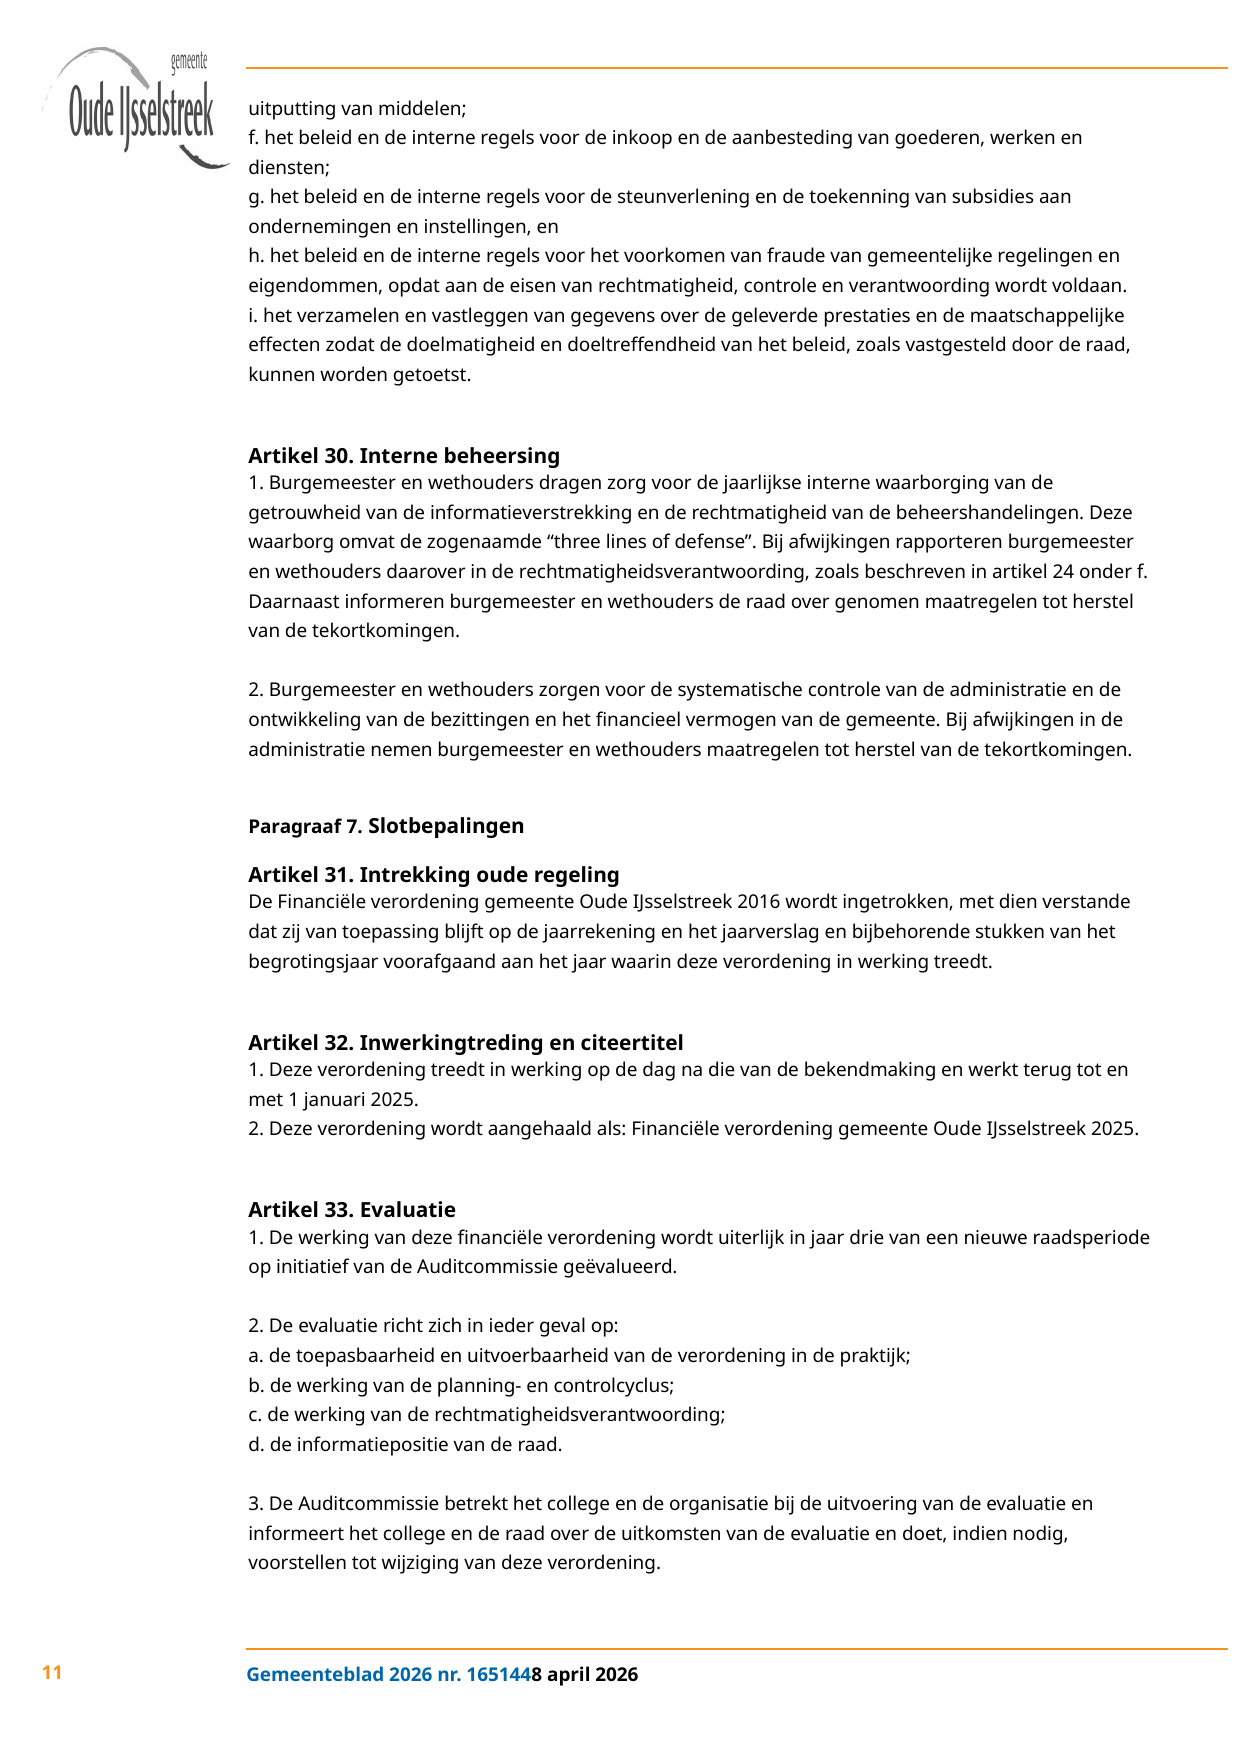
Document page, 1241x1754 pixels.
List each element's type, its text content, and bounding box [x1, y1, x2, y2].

text 3. De Auditcommissie betrekt het college en de organisatie bij de uitvoering van de evaluatie en informeert het college en de raad over de uitkomsten van de evaluatie en doet, indien nodig, voorstellen tot wijziging van deze verordening. [248, 1490, 1152, 1575]
text 1. Burgemeester en wethouders dragen zorg voor de jaarlijkse interne waarborging van de getrouwheid van de informatieverstrekking en de rechtmatigheid van de beheershandelingen. Deze waarborg omvat de zogenaamde “three lines of defense”. Bij afwijkingen rapporteren burgemeester en wethouders daarover in de rechtmatigheidsverantwoording, zoals beschreven in artikel 24 onder f. Daarnaast informeren burgemeester en wethouders de raad over genomen maatregelen tot herstel van de tekortkomingen. [248, 469, 1152, 643]
text Artikel 30. Interne beheersing [248, 441, 1152, 469]
text Artikel 31. Intrekking oude regeling [248, 860, 1152, 889]
text f. het beleid en de interne regels voor de inkoop en de aanbesteding van goederen, werken en diensten; [248, 124, 1152, 180]
text uitputting van middelen; [248, 95, 1152, 121]
text i. het verzamelen en vastleggen van gegevens over de geleverde prestaties en de maatschappelijke effecten zodat de doelmatigheid en doeltreffendheid van het beleid, zoals vastgesteld door de raad, kunnen worden getoetst. [248, 302, 1152, 387]
text 1. Deze verordening treedt in werking op de dag na die van de bekendmaking en werkt terug tot en met 1 januari 2025. [248, 1056, 1152, 1112]
text 2. De evaluatie richt zich in ieder geval op: [248, 1313, 1152, 1338]
picture [41, 47, 231, 172]
text d. de informatiepositie van de raad. [248, 1431, 1152, 1457]
text 1. De werking van deze financiële verordening wordt uiterlijk in jaar drie van een nieuwe raadsperiode op initiatief van de Auditcommissie geëvalueerd. [248, 1224, 1152, 1279]
text Artikel 33. Evaluatie [248, 1195, 1152, 1224]
text De Financiële verordening gemeente Oude IJsselstreek 2016 wordt ingetrokken, met dien verstande dat zij van toepassing blijft op de jaarrekening en het jaarverslag en bijbehorende stukken van het begrotingsjaar voorafgaand aan het jaar waarin deze verordening in werking treedt. [248, 889, 1152, 973]
text b. de werking van de planning- en controlcyclus; [248, 1372, 1152, 1397]
text h. het beleid en de interne regels voor het voorkomen van fraude van gemeentelijke regelingen en eigendommen, opdat aan de eisen van rechtmatigheid, controle en verantwoording wordt voldaan. [248, 243, 1152, 298]
text a. de toepasbaarheid en uitvoerbaarheid van de verordening in de praktijk; [248, 1342, 1152, 1368]
text Paragraaf 7. Slotbepalingen [248, 811, 1152, 839]
text 2. Deze verordening wordt aangehaald als: Financiële verordening gemeente Oude IJsselstreek 2025. [248, 1115, 1152, 1141]
text Artikel 32. Inwerkingtreding en citeertitel [248, 1028, 1152, 1056]
text g. het beleid en de interne regels voor de steunverlening en de toekenning van subsidies aan ondernemingen en instellingen, en [248, 183, 1152, 239]
text 2. Burgemeester en wethouders zorgen voor de systematische controle van de administratie en de ontwikkeling van de bezittingen en het financieel vermogen van de gemeente. Bij afwijkingen in de administratie nemen burgemeester en wethouders maatregelen tot herstel van de tekortkomingen. [248, 677, 1152, 761]
text c. de werking van de rechtmatigheidsverantwoording; [248, 1401, 1152, 1427]
